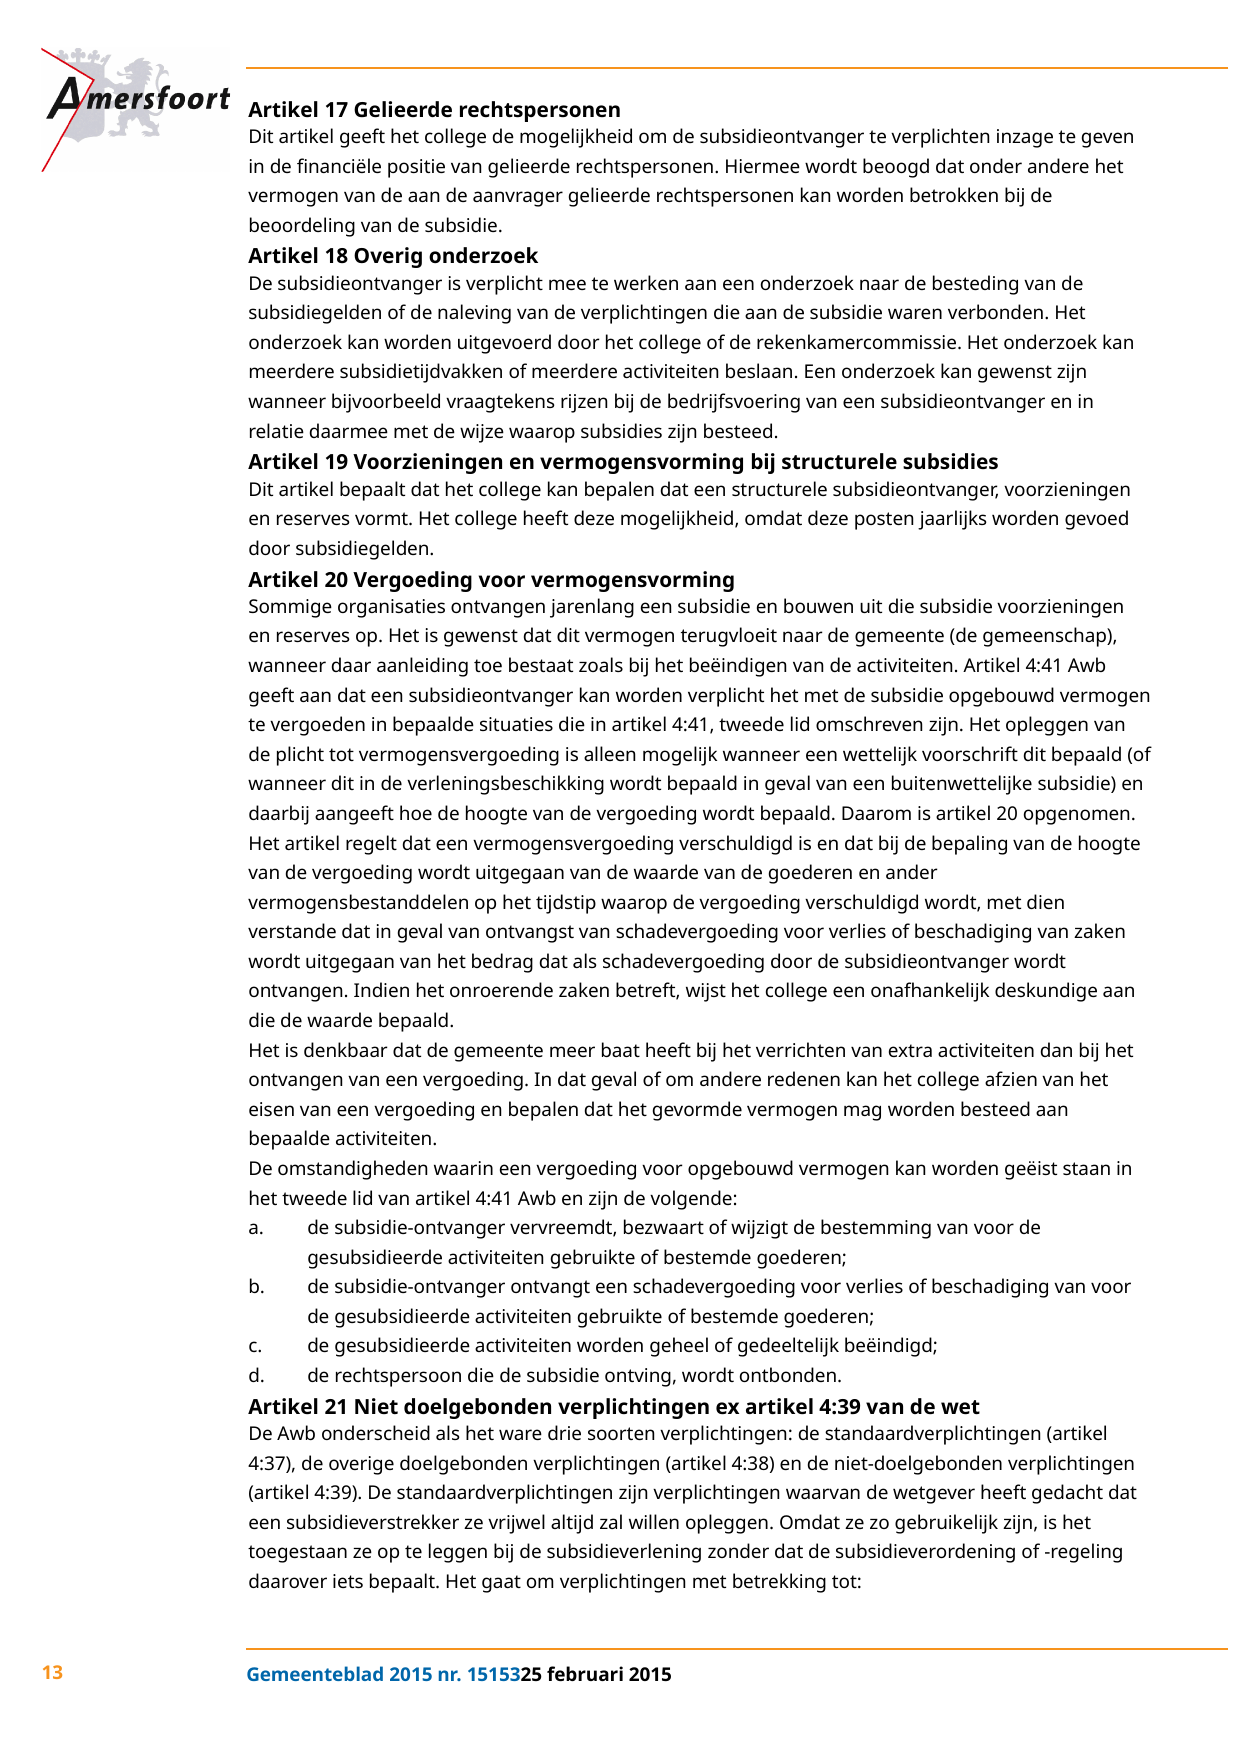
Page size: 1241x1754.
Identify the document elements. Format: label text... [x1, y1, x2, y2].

list de gesubsidieerde activiteiten worden geheel of gedeeltelijk beëindigd; [248, 1333, 1152, 1358]
text Artikel 18 Overig onderzoek [248, 242, 1152, 270]
text Het is denkbaar dat de gemeente meer baat heeft bij het verrichten van extra activiteiten dan bij het ontvangen van een vergoeding. In dat geval of om andere redenen kan het college afzien van het eisen van een vergoeding en bepalen dat het gevormde vermogen mag worden besteed aan bepaalde activiteiten. [248, 1037, 1152, 1151]
list de rechtspersoon die de subsidie ontving, wordt ontbonden. [248, 1362, 1152, 1388]
picture [41, 47, 231, 172]
text De omstandigheden waarin een vergoeding voor opgebouwd vermogen kan worden geëist staan in het tweede lid van artikel 4:41 Awb en zijn de volgende: [248, 1155, 1152, 1211]
text Artikel 21 Niet doelgebonden verplichtingen ex artikel 4:39 van de wet [248, 1392, 1152, 1420]
list de subsidie-ontvanger ontvangt een schadevergoeding voor verlies of beschadiging van voor de gesubsidieerde activiteiten gebruikte of bestemde goederen; [248, 1273, 1152, 1329]
text De subsidieontvanger is verplicht mee te werken aan een onderzoek naar de besteding van de subsidiegelden of de naleving van de verplichtingen die aan de subsidie waren verbonden. Het onderzoek kan worden uitgevoerd door het college of de rekenkamercommissie. Het onderzoek kan meerdere subsidietijdvakken of meerdere activiteiten beslaan. Een onderzoek kan gewenst zijn wanneer bijvoorbeeld vraagtekens rijzen bij de bedrijfsvoering van een subsidieontvanger en in relatie daarmee met de wijze waarop subsidies zijn besteed. [248, 270, 1152, 444]
text Artikel 19 Voorzieningen en vermogensvorming bij structurele subsidies [248, 447, 1152, 476]
text De Awb onderscheid als het ware drie soorten verplichtingen: de standaardverplichtingen (artikel 4:37), de overige doelgebonden verplichtingen (artikel 4:38) en de niet-doelgebonden verplichtingen (artikel 4:39). De standaardverplichtingen zijn verplichtingen waarvan de wetgever heeft gedacht dat een subsidieverstrekker ze vrijwel altijd zal willen opleggen. Omdat ze zo gebruikelijk zijn, is het toegestaan ze op te leggen bij de subsidieverlening zonder dat de subsidieverordening of -regeling daarover iets bepaalt. Het gaat om verplichtingen met betrekking tot: [248, 1420, 1152, 1594]
list de subsidie-ontvanger vervreemdt, bezwaart of wijzigt de bestemming van voor de gesubsidieerde activiteiten gebruikte of bestemde goederen; [248, 1214, 1152, 1270]
text Sommige organisaties ontvangen jarenlang een subsidie en bouwen uit die subsidie voorzieningen en reserves op. Het is gewenst dat dit vermogen terugvloeit naar de gemeente (de gemeenschap), wanneer daar aanleiding toe bestaat zoals bij het beëindigen van de activiteiten. Artikel 4:41 Awb geeft aan dat een subsidieontvanger kan worden verplicht het met de subsidie opgebouwd vermogen te vergoeden in bepaalde situaties die in artikel 4:41, tweede lid omschreven zijn. Het opleggen van de plicht tot vermogensvergoeding is alleen mogelijk wanneer een wettelijk voorschrift dit bepaald (of wanneer dit in de verleningsbeschikking wordt bepaald in geval van een buitenwettelijke subsidie) en daarbij aangeeft hoe de hoogte van de vergoeding wordt bepaald. Daarom is artikel 20 opgenomen. Het artikel regelt dat een vermogensvergoeding verschuldigd is en dat bij de bepaling van de hoogte van de vergoeding wordt uitgegaan van de waarde van de goederen en ander vermogensbestanddelen op het tijdstip waarop de vergoeding verschuldigd wordt, met dien verstande dat in geval van ontvangst van schadevergoeding voor verlies of beschadiging van zaken wordt uitgegaan van het bedrag dat als schadevergoeding door de subsidieontvanger wordt ontvangen. Indien het onroerende zaken betreft, wijst het college een onafhankelijk deskundige aan die de waarde bepaald. [248, 593, 1152, 1033]
text Artikel 20 Vergoeding voor vermogensvorming [248, 565, 1152, 593]
text Dit artikel geeft het college de mogelijkheid om de subsidieontvanger te verplichten inzage te geven in de financiële positie van gelieerde rechtspersonen. Hiermee wordt beoogd dat onder andere het vermogen van de aan de aanvrager gelieerde rechtspersonen kan worden betrokken bij de beoordeling van de subsidie. [248, 123, 1152, 238]
text Dit artikel bepaalt dat het college kan bepalen dat een structurele subsidieontvanger, voorzieningen en reserves vormt. Het college heeft deze mogelijkheid, omdat deze posten jaarlijks worden gevoed door subsidiegelden. [248, 476, 1152, 561]
text Artikel 17 Gelieerde rechtspersonen [248, 95, 1152, 123]
